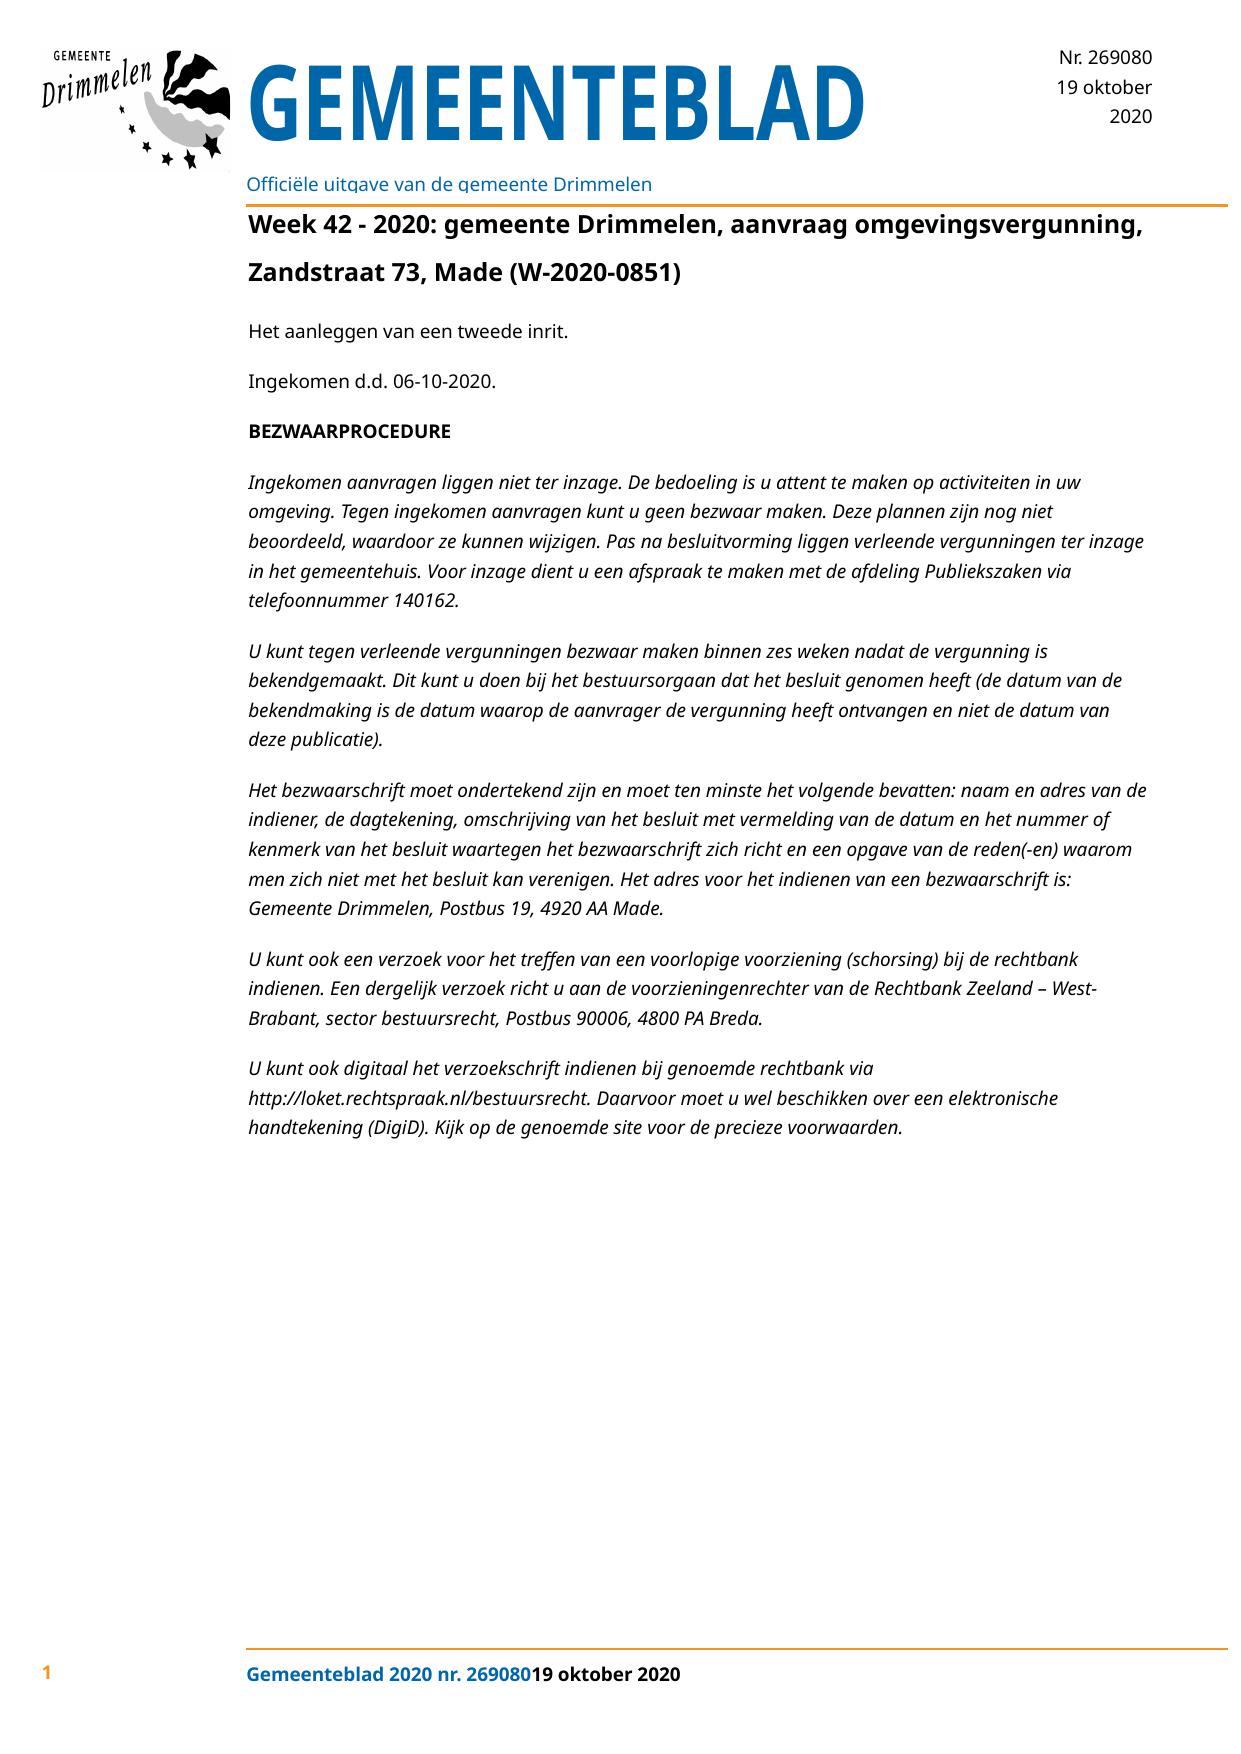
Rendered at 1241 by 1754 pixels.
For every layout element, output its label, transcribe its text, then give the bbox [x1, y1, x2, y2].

text BEZWAARPROCEDURE [248, 419, 1152, 444]
text U kunt tegen verleende vergunningen bezwaar maken binnen zes weken nadat de vergunning is bekendgemaakt. Dit kunt u doen bij het bestuursorgaan dat het besluit genomen heeft (de datum van de bekendmaking is de datum waarop de aanvrager de vergunning heeft ontvangen en niet de datum van deze publicatie). [248, 638, 1152, 752]
text U kunt ook digitaal het verzoekschrift indienen bij genoemde rechtbank via http://loket.rechtspraak.nl/bestuursrecht. Daarvoor moet u wel beschikken over een elektronische handtekening (DigiD). Kijk op de genoemde site voor de precieze voorwaarden. [248, 1055, 1152, 1140]
picture [41, 47, 231, 172]
text Week 42 - 2020: gemeente Drimmelen, aanvraag omgevingsvergunning, Zandstraat 73, Made (W-2020-0851) [248, 207, 1152, 288]
text Het aanleggen van een tweede inrit. [248, 318, 1152, 344]
text U kunt ook een verzoek voor het treffen van een voorlopige voorziening (schorsing) bij de rechtbank indienen. Een dergelijk verzoek richt u aan de voorzieningenrechter van de Rechtbank Zeeland – West-Brabant, sector bestuursrecht, Postbus 90006, 4800 PA Breda. [248, 946, 1152, 1031]
text Het bezwaarschrift moet ondertekend zijn en moet ten minste het volgende bevatten: naam en adres van de indiener, de dagtekening, omschrijving van het besluit met vermelding van de datum en het nummer of kenmerk van het besluit waartegen het bezwaarschrift zich richt en een opgave van de reden(-en) waarom men zich niet met het besluit kan verenigen. Het adres voor het indienen van een bezwaarschrift is: Gemeente Drimmelen, Postbus 19, 4920 AA Made. [248, 777, 1152, 921]
text Ingekomen d.d. 06-10-2020. [248, 368, 1152, 394]
text Ingekomen aanvragen liggen niet ter inzage. De bedoeling is u attent te maken op activiteiten in uw omgeving. Tegen ingekomen aanvragen kunt u geen bezwaar maken. Deze plannen zijn nog niet beoordeeld, waardoor ze kunnen wijzigen. Pas na besluitvorming liggen verleende vergunningen ter inzage in het gemeentehuis. Voor inzage dient u een afspraak te maken met de afdeling Publiekszaken via telefoonnummer 140162. [248, 469, 1152, 613]
